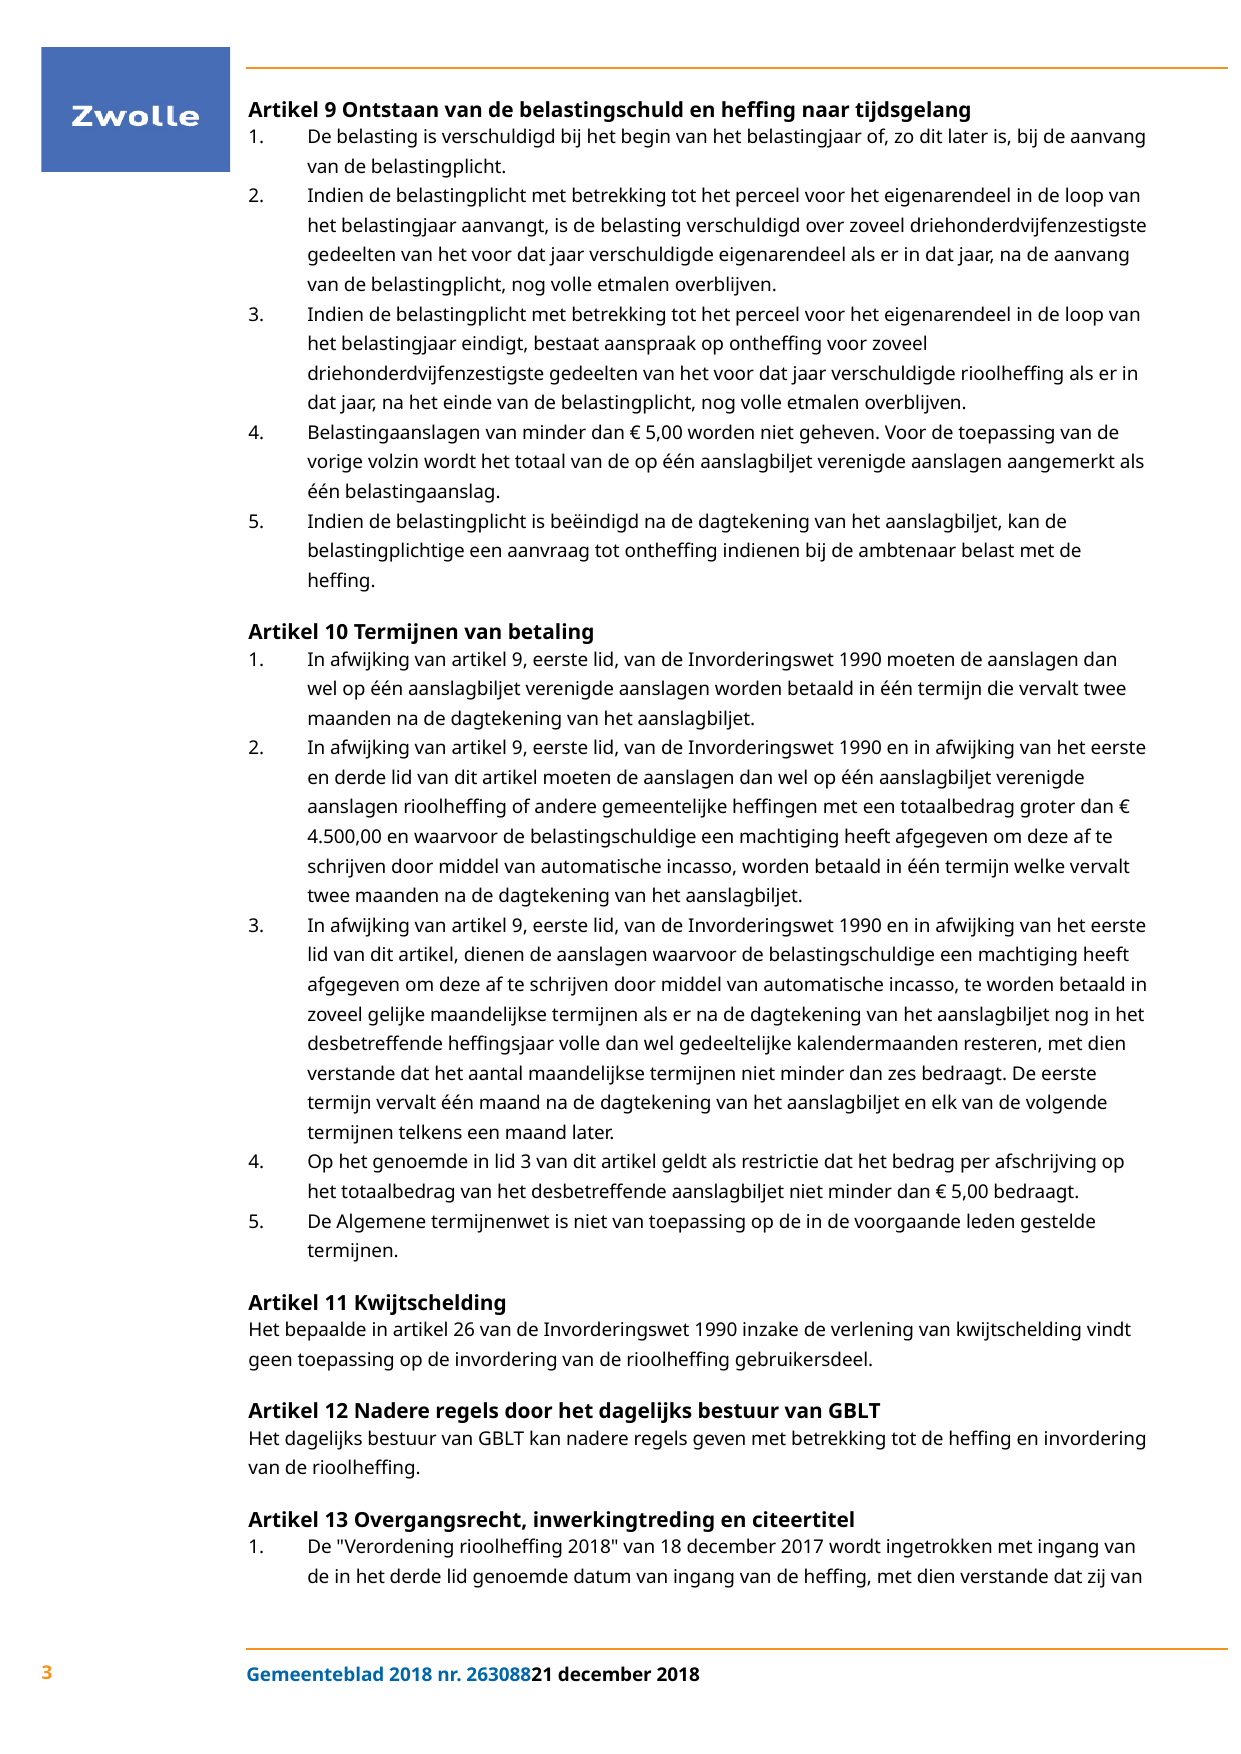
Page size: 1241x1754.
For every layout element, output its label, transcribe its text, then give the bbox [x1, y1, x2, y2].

list In afwijking van artikel 9, eerste lid, van de Invorderingswet 1990 en in afwijking van het eerste lid van dit artikel, dienen de aanslagen waarvoor de belastingschuldige een machtiging heeft afgegeven om deze af te schrijven door middel van automatische incasso, te worden betaald in zoveel gelijke maandelijkse termijnen als er na de dagtekening van het aanslagbiljet nog in het desbetreffende heffingsjaar volle dan wel gedeeltelijke kalendermaanden resteren, met dien verstande dat het aantal maandelijkse termijnen niet minder dan zes bedraagt. De eerste termijn vervalt één maand na de dagtekening van het aanslagbiljet en elk van de volgende termijnen telkens een maand later. [248, 912, 1152, 1145]
text Artikel 11 Kwijtschelding [248, 1288, 1152, 1316]
text Artikel 12 Nadere regels door het dagelijks bestuur van GBLT [248, 1396, 1152, 1425]
list De "Verordening rioolheffing 2018" van 18 december 2017 wordt ingetrokken met ingang van de in het derde lid genoemde datum van ingang van de heffing, met dien verstande dat zij van [248, 1533, 1152, 1588]
list Indien de belastingplicht is beëindigd na de dagtekening van het aanslagbiljet, kan de belastingplichtige een aanvraag tot ontheffing indienen bij de ambtenaar belast met de heffing. [248, 508, 1152, 593]
list Op het genoemde in lid 3 van dit artikel geldt als restrictie dat het bedrag per afschrijving op het totaalbedrag van het desbetreffende aanslagbiljet niet minder dan € 5,00 bedraagt. [248, 1149, 1152, 1204]
list Indien de belastingplicht met betrekking tot het perceel voor het eigenarendeel in de loop van het belastingjaar eindigt, bestaat aanspraak op ontheffing voor zoveel driehonderdvijfenzestigste gedeelten van het voor dat jaar verschuldigde rioolheffing als er in dat jaar, na het einde van de belastingplicht, nog volle etmalen overblijven. [248, 301, 1152, 415]
list In afwijking van artikel 9, eerste lid, van de Invorderingswet 1990 en in afwijking van het eerste en derde lid van dit artikel moeten de aanslagen dan wel op één aanslagbiljet verenigde aanslagen rioolheffing of andere gemeentelijke heffingen met een totaalbedrag groter dan € 4.500,00 en waarvoor de belastingschuldige een machtiging heeft afgegeven om deze af te schrijven door middel van automatische incasso, worden betaald in één termijn welke vervalt twee maanden na de dagtekening van het aanslagbiljet. [248, 734, 1152, 908]
text Artikel 13 Overgangsrecht, inwerkingtreding en citeertitel [248, 1505, 1152, 1533]
list De Algemene termijnenwet is niet van toepassing op de in de voorgaande leden gestelde termijnen. [248, 1208, 1152, 1263]
picture [41, 47, 231, 172]
list Belastingaanslagen van minder dan € 5,00 worden niet geheven. Voor de toepassing van de vorige volzin wordt het totaal van de op één aanslagbiljet verenigde aanslagen aangemerkt als één belastingaanslag. [248, 419, 1152, 504]
text Het bepaalde in artikel 26 van de Invorderingswet 1990 inzake de verlening van kwijtschelding vindt geen toepassing op de invordering van de rioolheffing gebruikersdeel. [248, 1316, 1152, 1372]
list In afwijking van artikel 9, eerste lid, van de Invorderingswet 1990 moeten de aanslagen dan wel op één aanslagbiljet verenigde aanslagen worden betaald in één termijn die vervalt twee maanden na de dagtekening van het aanslagbiljet. [248, 646, 1152, 731]
text Het dagelijks bestuur van GBLT kan nadere regels geven met betrekking tot de heffing en invordering van de rioolheffing. [248, 1425, 1152, 1480]
text Artikel 9 Ontstaan van de belastingschuld en heffing naar tijdsgelang [248, 95, 1152, 123]
list Indien de belastingplicht met betrekking tot het perceel voor het eigenarendeel in de loop van het belastingjaar aanvangt, is de belasting verschuldigd over zoveel driehonderdvijfenzestigste gedeelten van het voor dat jaar verschuldigde eigenarendeel als er in dat jaar, na de aanvang van de belastingplicht, nog volle etmalen overblijven. [248, 182, 1152, 297]
text Artikel 10 Termijnen van betaling [248, 617, 1152, 646]
list De belasting is verschuldigd bij het begin van het belastingjaar of, zo dit later is, bij de aanvang van de belastingplicht. [248, 123, 1152, 178]
